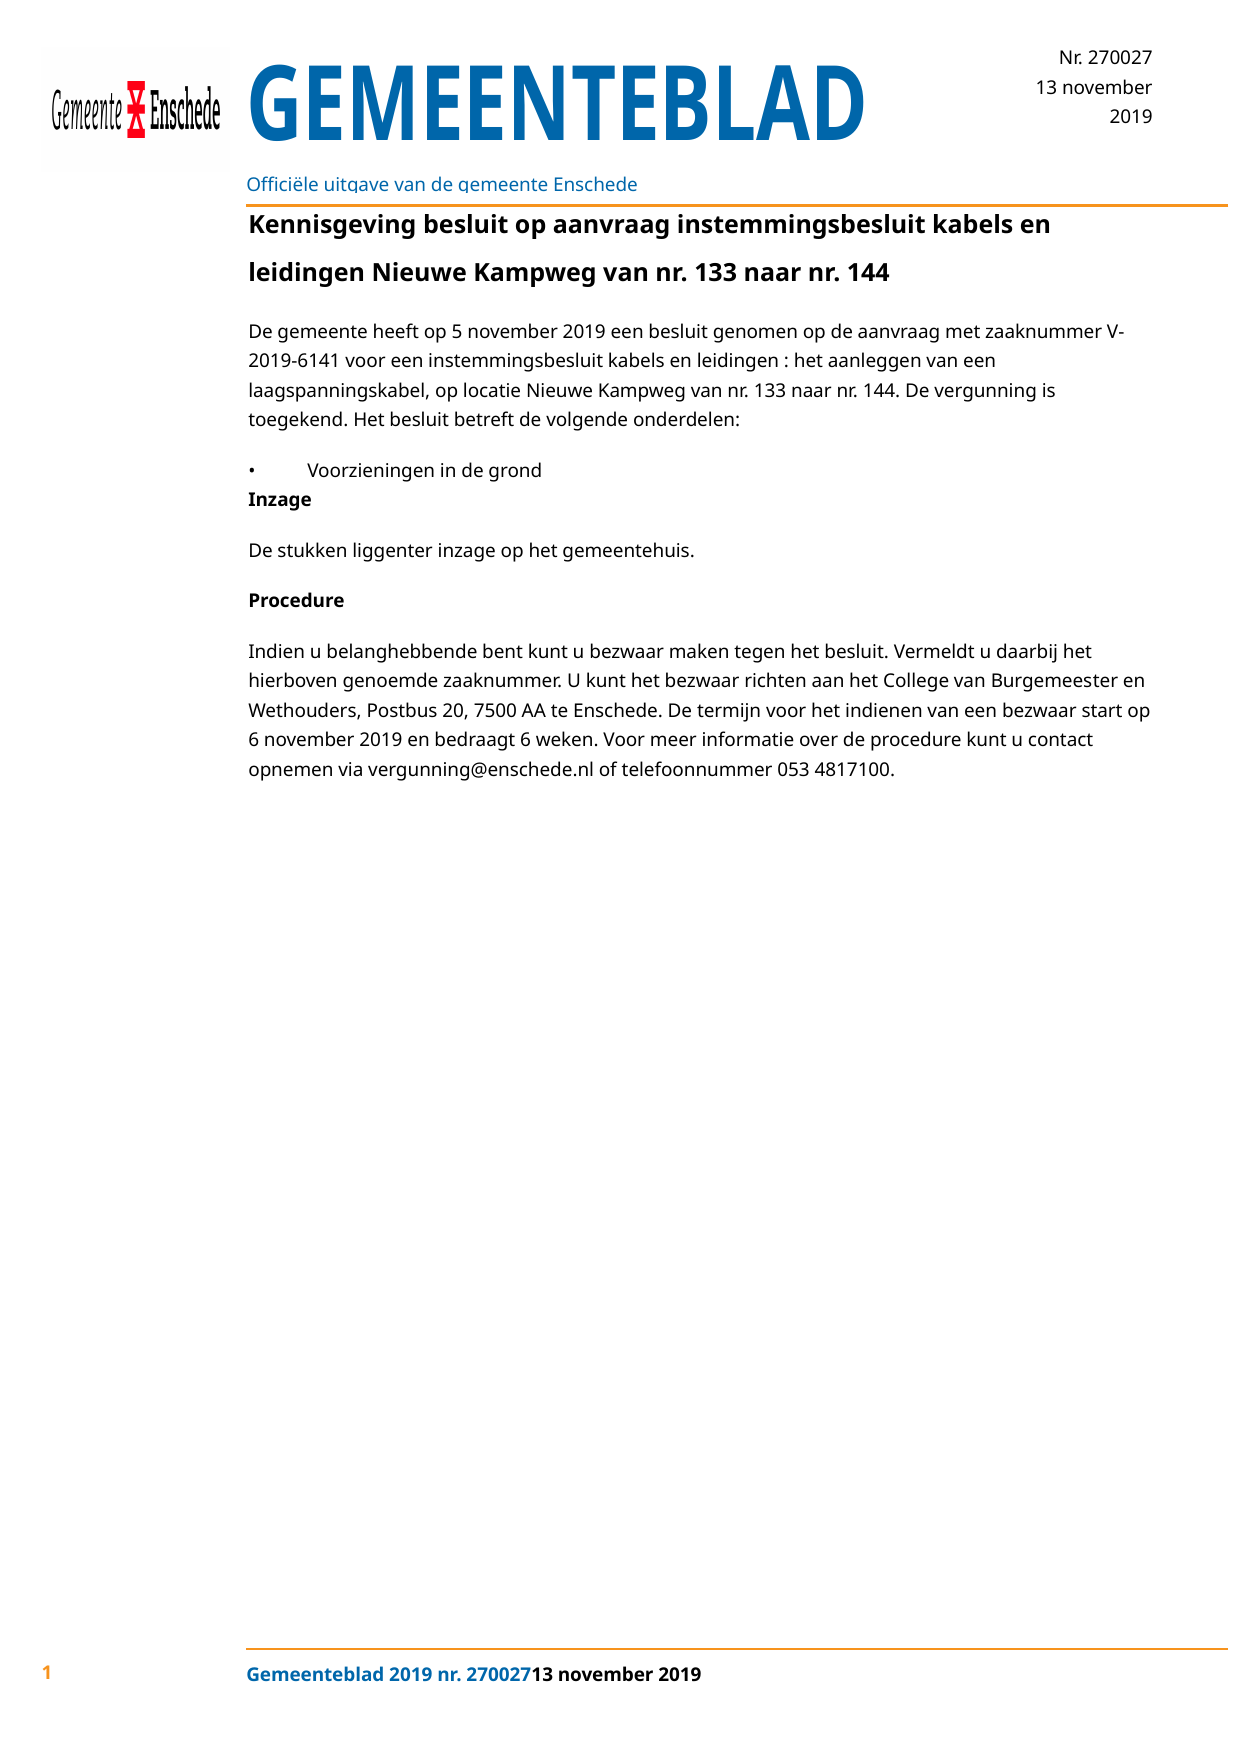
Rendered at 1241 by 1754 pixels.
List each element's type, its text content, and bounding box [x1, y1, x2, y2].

list Voorzieningen in de grond [248, 457, 1152, 483]
text Procedure [248, 587, 1152, 613]
text Kennisgeving besluit op aanvraag instemmingsbesluit kabels en leidingen Nieuwe Kampweg van nr. 133 naar nr. 144 [248, 207, 1152, 288]
text De gemeente heeft op 5 november 2019 een besluit genomen op de aanvraag met zaaknummer V-2019-6141 voor een instemmingsbesluit kabels en leidingen : het aanleggen van een laagspanningskabel, op locatie Nieuwe Kampweg van nr. 133 naar nr. 144. De vergunning is toegekend. Het besluit betreft de volgende onderdelen: [248, 318, 1152, 432]
text Indien u belanghebbende bent kunt u bezwaar maken tegen het besluit. Vermeldt u daarbij het hierboven genoemde zaaknummer. U kunt het bezwaar richten aan het College van Burgemees­ter en Wethouders, Postbus 20, 7500 AA te Enschede. De termijn voor het indienen van een bezwaar start op 6 november 2019 en bedraagt 6 weken. Voor meer informatie over de procedure kunt u contact opnemen via vergunning@enschede.nl of telefoonnummer 053 4817100. [248, 638, 1152, 782]
text Inzage [248, 487, 1152, 512]
text De stukken liggenter inzage op het gemeentehuis. [248, 537, 1152, 563]
picture [41, 47, 231, 172]
